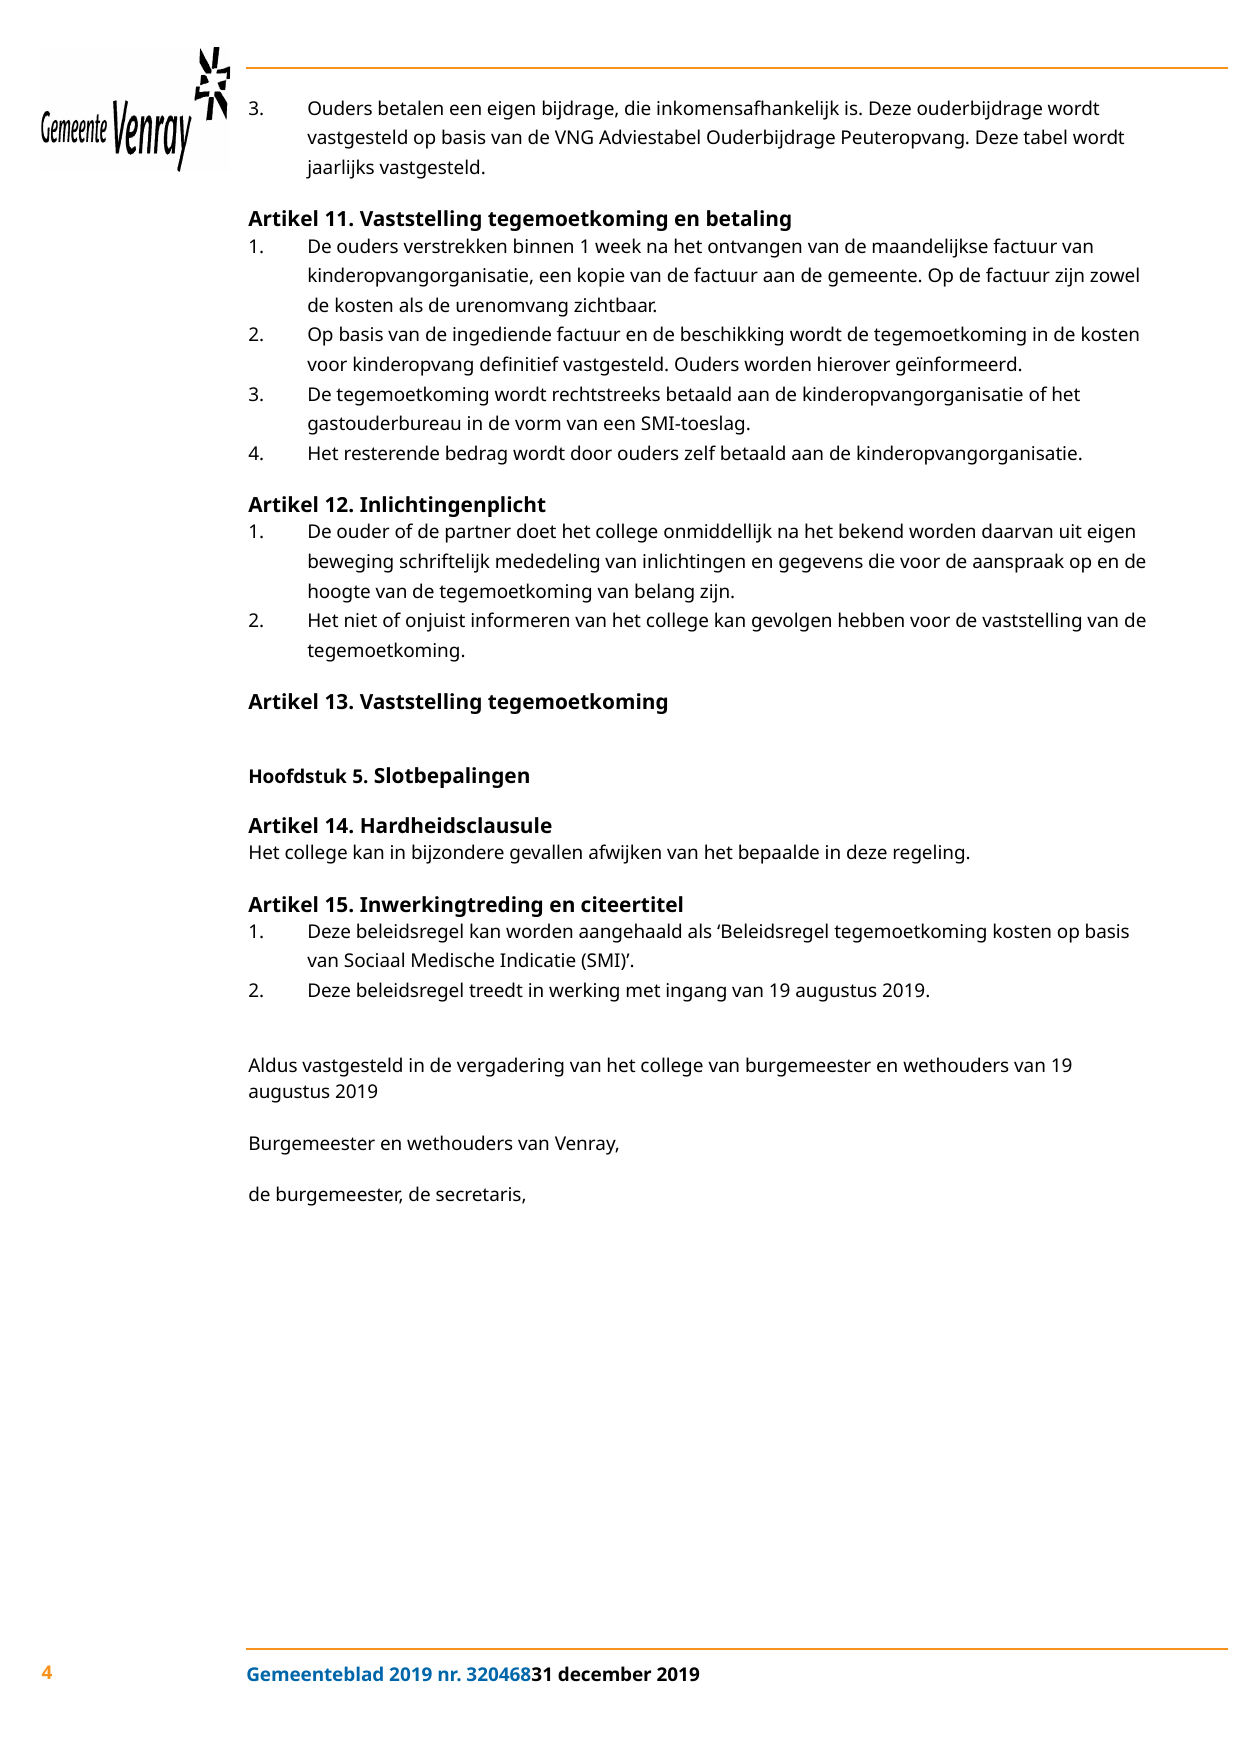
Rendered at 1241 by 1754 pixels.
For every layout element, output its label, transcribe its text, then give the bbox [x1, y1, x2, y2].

text Artikel 11. Vaststelling tegemoetkoming en betaling [248, 204, 1152, 233]
list De ouder of de partner doet het college onmiddellijk na het bekend worden daarvan uit eigen beweging schriftelijk mededeling van inlichtingen en gegevens die voor de aanspraak op en de hoogte van de tegemoetkoming van belang zijn. [248, 519, 1152, 604]
text Artikel 13. Vaststelling tegemoetkoming [248, 687, 1152, 716]
list Het resterende bedrag wordt door ouders zelf betaald aan de kinderopvangorganisatie. [248, 440, 1152, 466]
list Op basis van de ingediende factuur en de beschikking wordt de tegemoetkoming in de kosten voor kinderopvang definitief vastgesteld. Ouders worden hierover geïnformeerd. [248, 322, 1152, 377]
text Hoofdstuk 5. Slotbepalingen [248, 762, 1152, 790]
list De ouders verstrekken binnen 1 week na het ontvangen van de maandelijkse factuur van kinderopvangorganisatie, een kopie van de factuur aan de gemeente. Op de factuur zijn zowel de kosten als de urenomvang zichtbaar. [248, 233, 1152, 318]
text Burgemeester en wethouders van Venray, [248, 1130, 1152, 1155]
list Deze beleidsregel treedt in werking met ingang van 19 augustus 2019. [248, 977, 1152, 1003]
text Artikel 14. Hardheidsclausule [248, 811, 1152, 839]
picture [41, 47, 231, 172]
list Ouders betalen een eigen bijdrage, die inkomensafhankelijk is. Deze ouderbijdrage wordt vastgesteld op basis van de VNG Adviestabel Ouderbijdrage Peuteropvang. Deze tabel wordt jaarlijks vastgesteld. [248, 95, 1152, 180]
text de burgemeester, de secretaris, [248, 1181, 1152, 1207]
text Artikel 15. Inwerkingtreding en citeertitel [248, 890, 1152, 918]
list De tegemoetkoming wordt rechtstreeks betaald aan de kinderopvangorganisatie of het gastouderbureau in de vorm van een SMI-toeslag. [248, 381, 1152, 436]
text Aldus vastgesteld in de vergadering van het college van burgemeester en wethouders van 19 augustus 2019 [248, 1052, 1152, 1104]
list Deze beleidsregel kan worden aangehaald als ‘Beleidsregel tegemoetkoming kosten op basis van Sociaal Medische Indicatie (SMI)’. [248, 918, 1152, 973]
text Het college kan in bijzondere gevallen afwijken van het bepaalde in deze regeling. [248, 839, 1152, 865]
text Artikel 12. Inlichtingenplicht [248, 490, 1152, 519]
list Het niet of onjuist informeren van het college kan gevolgen hebben voor de vaststelling van de tegemoetkoming. [248, 607, 1152, 663]
